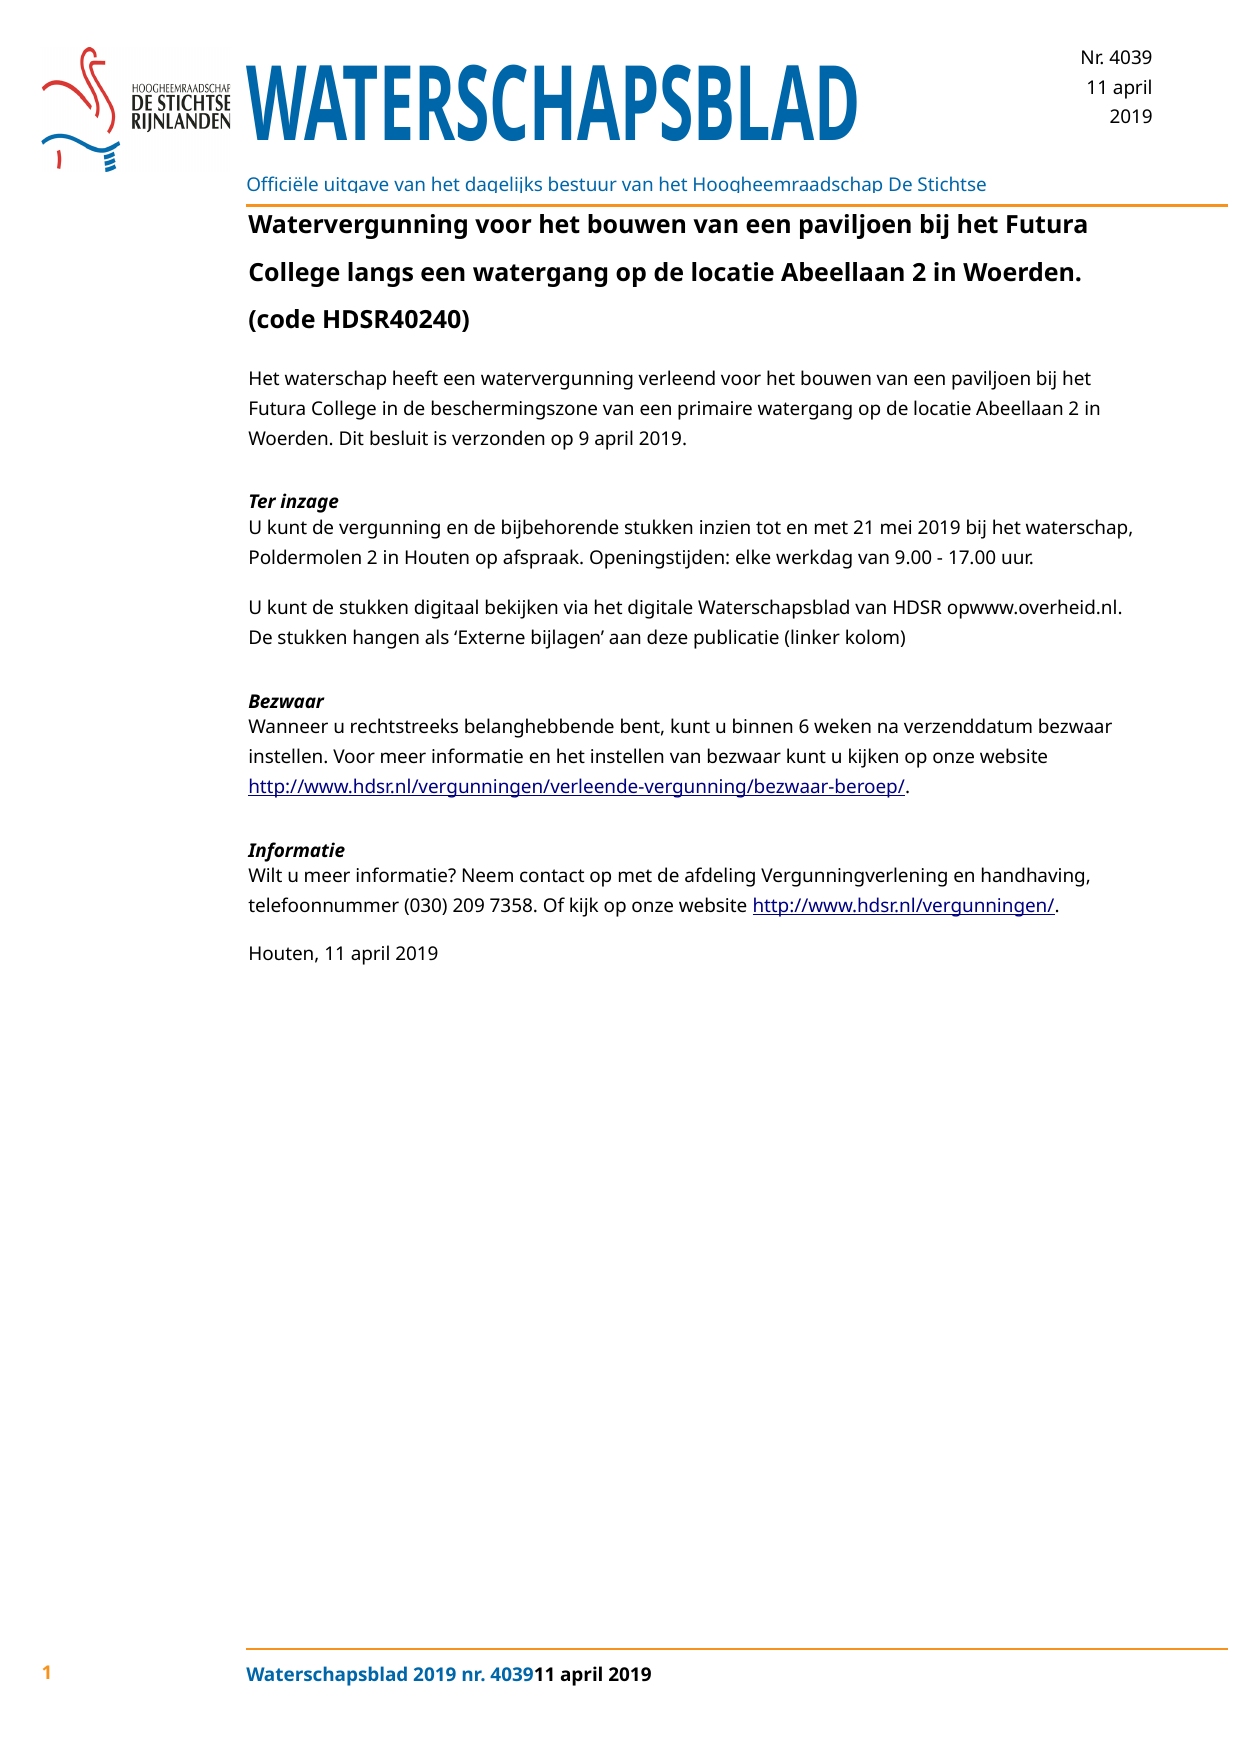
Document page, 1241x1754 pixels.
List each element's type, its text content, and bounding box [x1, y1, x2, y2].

text U kunt de vergunning en de bijbehorende stukken inzien tot en met 21 mei 2019 bij het waterschap, Poldermolen 2 in Houten op afspraak. Openingstijden: elke werkdag van 9.00 - 17.00 uur. [248, 514, 1152, 570]
text Bezwaar [248, 688, 1152, 714]
text Het waterschap heeft een watervergunning verleend voor het bouwen van een paviljoen bij het Futura College in de beschermingszone van een primaire watergang op de locatie Abeellaan 2 in Woerden. Dit besluit is verzonden op 9 april 2019. [248, 366, 1152, 450]
text Watervergunning voor het bouwen van een paviljoen bij het Futura College langs een watergang op de locatie Abeellaan 2 in Woerden. (code HDSR40240) [248, 207, 1152, 336]
text Wanneer u rechtstreeks belanghebbende bent, kunt u binnen 6 weken na verzenddatum bezwaar instellen. Voor meer informatie en het instellen van bezwaar kunt u kijken op onze website http://www.hdsr.nl/vergunningen/verleende-vergunning/bezwaar-beroep/. [248, 714, 1152, 798]
text Informatie [248, 837, 1152, 862]
text Ter inzage [248, 489, 1152, 514]
picture [41, 47, 231, 172]
text Houten, 11 april 2019 [248, 940, 1152, 966]
text U kunt de stukken digitaal bekijken via het digitale Waterschapsblad van HDSR opwww.overheid.nl. De stukken hangen als ‘Externe bijlagen’ aan deze publicatie (linker kolom) [248, 594, 1152, 650]
text Wilt u meer informatie? Neem contact op met de afdeling Vergunningverlening en handhaving, telefoonnummer (030) 209 7358. Of kijk op onze website http://www.hdsr.nl/vergunningen/. [248, 862, 1152, 918]
